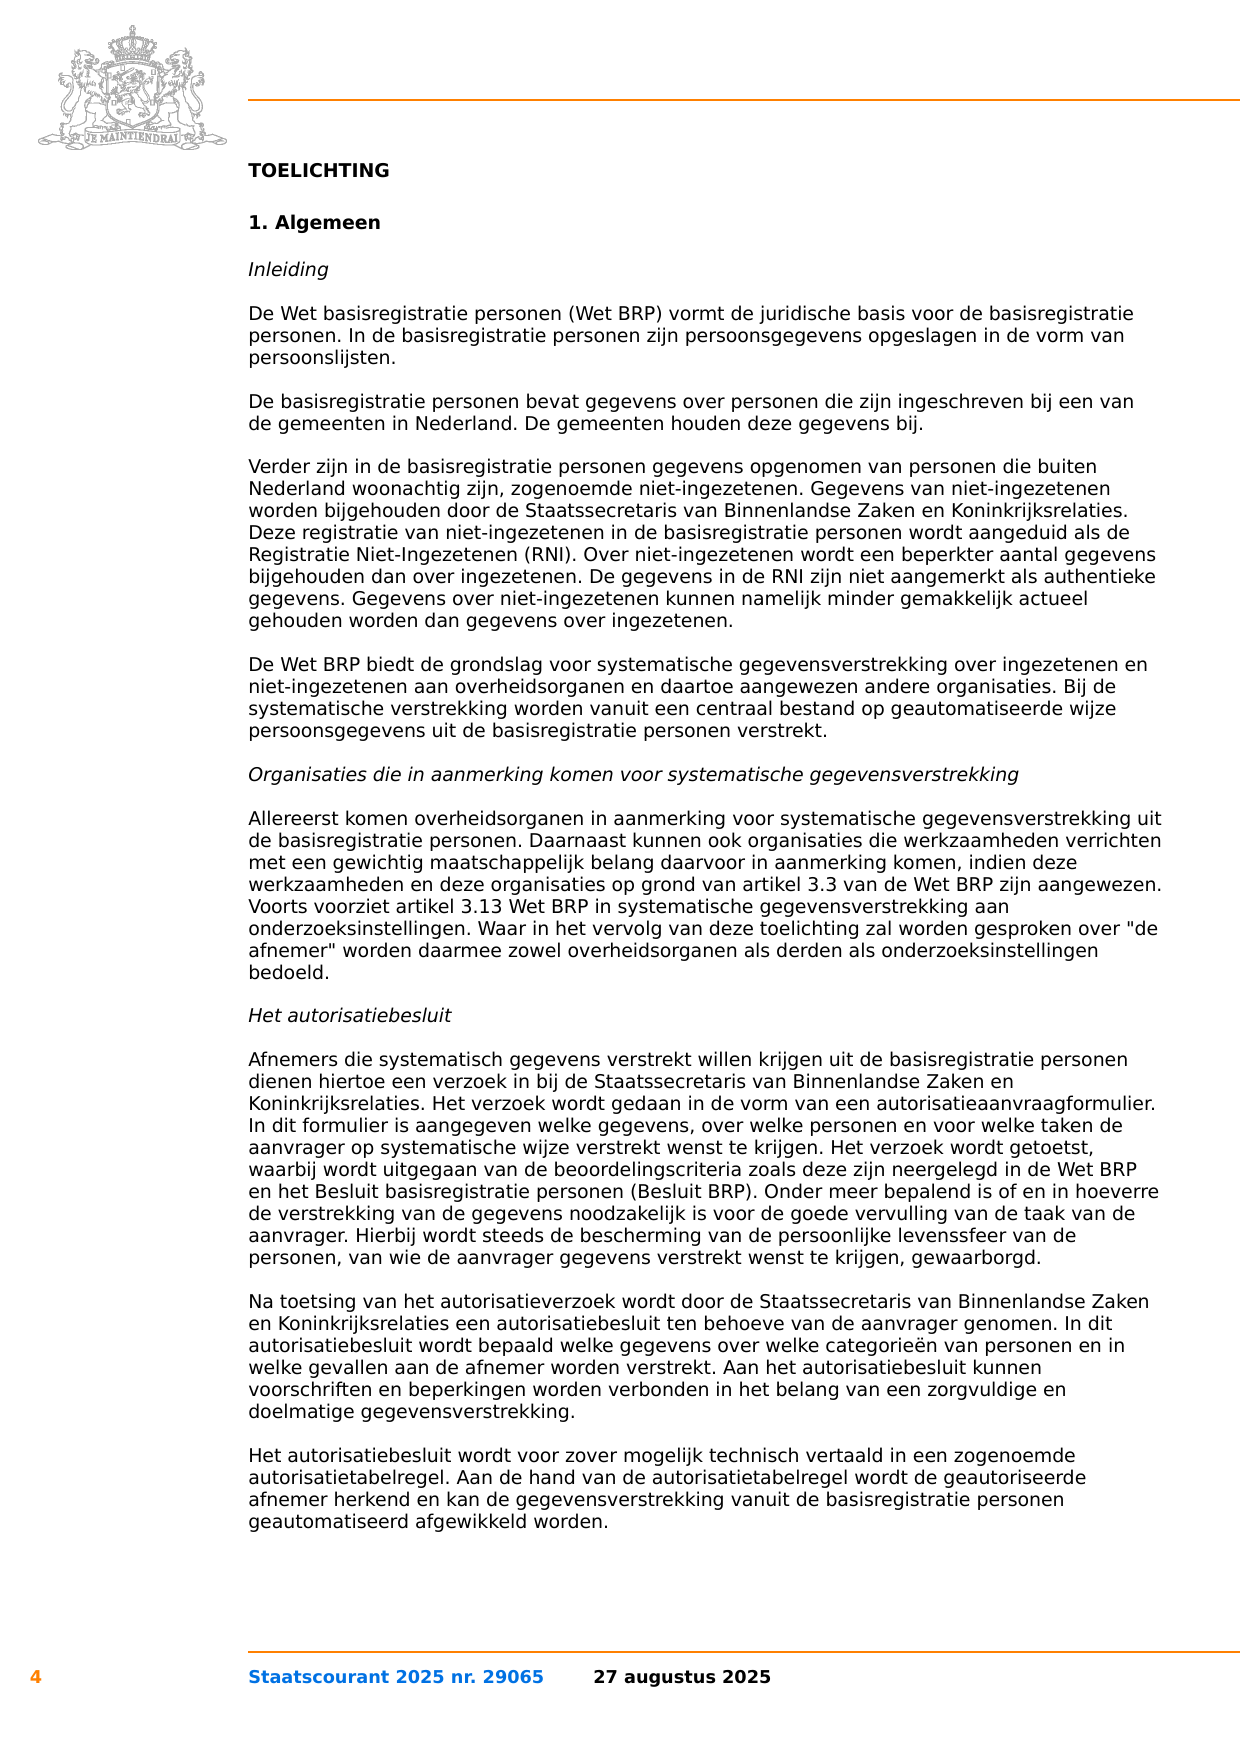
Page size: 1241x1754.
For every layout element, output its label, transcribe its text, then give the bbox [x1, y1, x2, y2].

text Afnemers die systematisch gegevens verstrekt willen krijgen uit de basisregistratie personen dienen hiertoe een verzoek in bij de Staatssecretaris van Binnenlandse Zaken en Koninkrijksrelaties. Het verzoek wordt gedaan in de vorm van een autorisatieaanvraagformulier. In dit formulier is aangegeven welke gegevens, over welke personen en voor welke taken de aanvrager op systematische wijze verstrekt wenst te krijgen. Het verzoek wordt getoetst, waarbij wordt uitgegaan van de beoordelingscriteria zoals deze zijn neergelegd in de Wet BRP en het Besluit basisregistratie personen (Besluit BRP). Onder meer bepalend is of en in hoeverre de verstrekking van de gegevens noodzakelijk is voor de goede vervulling van de taak van de aanvrager. Hierbij wordt steeds de bescherming van de persoonlijke levenssfeer van de personen, van wie de aanvrager gegevens verstrekt wenst te krijgen, gewaarborgd. [248, 1049, 1163, 1269]
text Na toetsing van het autorisatieverzoek wordt door de Staatssecretaris van Binnenlandse Zaken en Koninkrijksrelaties een autorisatiebesluit ten behoeve van de aanvrager genomen. In dit autorisatiebesluit wordt bepaald welke gegevens over welke categorieën van personen en in welke gevallen aan de afnemer worden verstrekt. Aan het autorisatiebesluit kunnen voorschriften en beperkingen worden verbonden in het belang van een zorgvuldige en doelmatige gegevensverstrekking. [248, 1291, 1163, 1423]
subtitle 1. Algemeen [248, 212, 1163, 234]
text De basisregistratie personen bevat gegevens over personen die zijn ingeschreven bij een van de gemeenten in Nederland. De gemeenten houden deze gegevens bij. [248, 391, 1163, 434]
text De Wet basisregistratie personen (Wet BRP) vormt de juridische basis voor de basisregistratie personen. In de basisregistratie personen zijn persoonsgegevens opgeslagen in de vorm van persoonslijsten. [248, 303, 1163, 369]
text Verder zijn in de basisregistratie personen gegevens opgenomen van personen die buiten Nederland woonachtig zijn, zogenoemde niet-ingezetenen. Gegevens van niet-ingezetenen worden bijgehouden door de Staatssecretaris van Binnenlandse Zaken en Koninkrijksrelaties. Deze registratie van niet-ingezetenen in de basisregistratie personen wordt aangeduid als de Registratie Niet-Ingezetenen (RNI). Over niet-ingezetenen wordt een beperkter aantal gegevens bijgehouden dan over ingezetenen. De gegevens in de RNI zijn niet aangemerkt als authentieke gegevens. Gegevens over niet-ingezetenen kunnen namelijk minder gemakkelijk actueel gehouden worden dan gegevens over ingezetenen. [248, 456, 1163, 632]
text De Wet BRP biedt de grondslag voor systematische gegevensverstrekking over ingezetenen en niet-ingezetenen aan overheidsorganen en daartoe aangewezen andere organisaties. Bij de systematische verstrekking worden vanuit een centraal bestand op geautomatiseerde wijze persoonsgegevens uit de basisregistratie personen verstrekt. [248, 654, 1163, 742]
picture [38, 25, 227, 150]
subtitle Organisaties die in aanmerking komen voor systematische gegevensverstrekking [248, 764, 1163, 786]
subtitle Inleiding [248, 259, 1163, 281]
subtitle TOELICHTING [248, 160, 1163, 182]
subtitle Het autorisatiebesluit [248, 1005, 1163, 1027]
text Allereerst komen overheidsorganen in aanmerking voor systematische gegevensverstrekking uit de basisregistratie personen. Daarnaast kunnen ook organisaties die werkzaamheden verrichten met een gewichtig maatschappelijk belang daarvoor in aanmerking komen, indien deze werkzaamheden en deze organisaties op grond van artikel 3.3 van de Wet BRP zijn aangewezen. Voorts voorziet artikel 3.13 Wet BRP in systematische gegevensverstrekking aan onderzoeksinstellingen. Waar in het vervolg van deze toelichting zal worden gesproken over "de afnemer" worden daarmee zowel overheidsorganen als derden als onderzoeksinstellingen bedoeld. [248, 808, 1163, 983]
text Het autorisatiebesluit wordt voor zover mogelijk technisch vertaald in een zogenoemde autorisatietabelregel. Aan de hand van de autorisatietabelregel wordt de geautoriseerde afnemer herkend en kan de gegevensverstrekking vanuit de basisregistratie personen geautomatiseerd afgewikkeld worden. [248, 1445, 1163, 1533]
